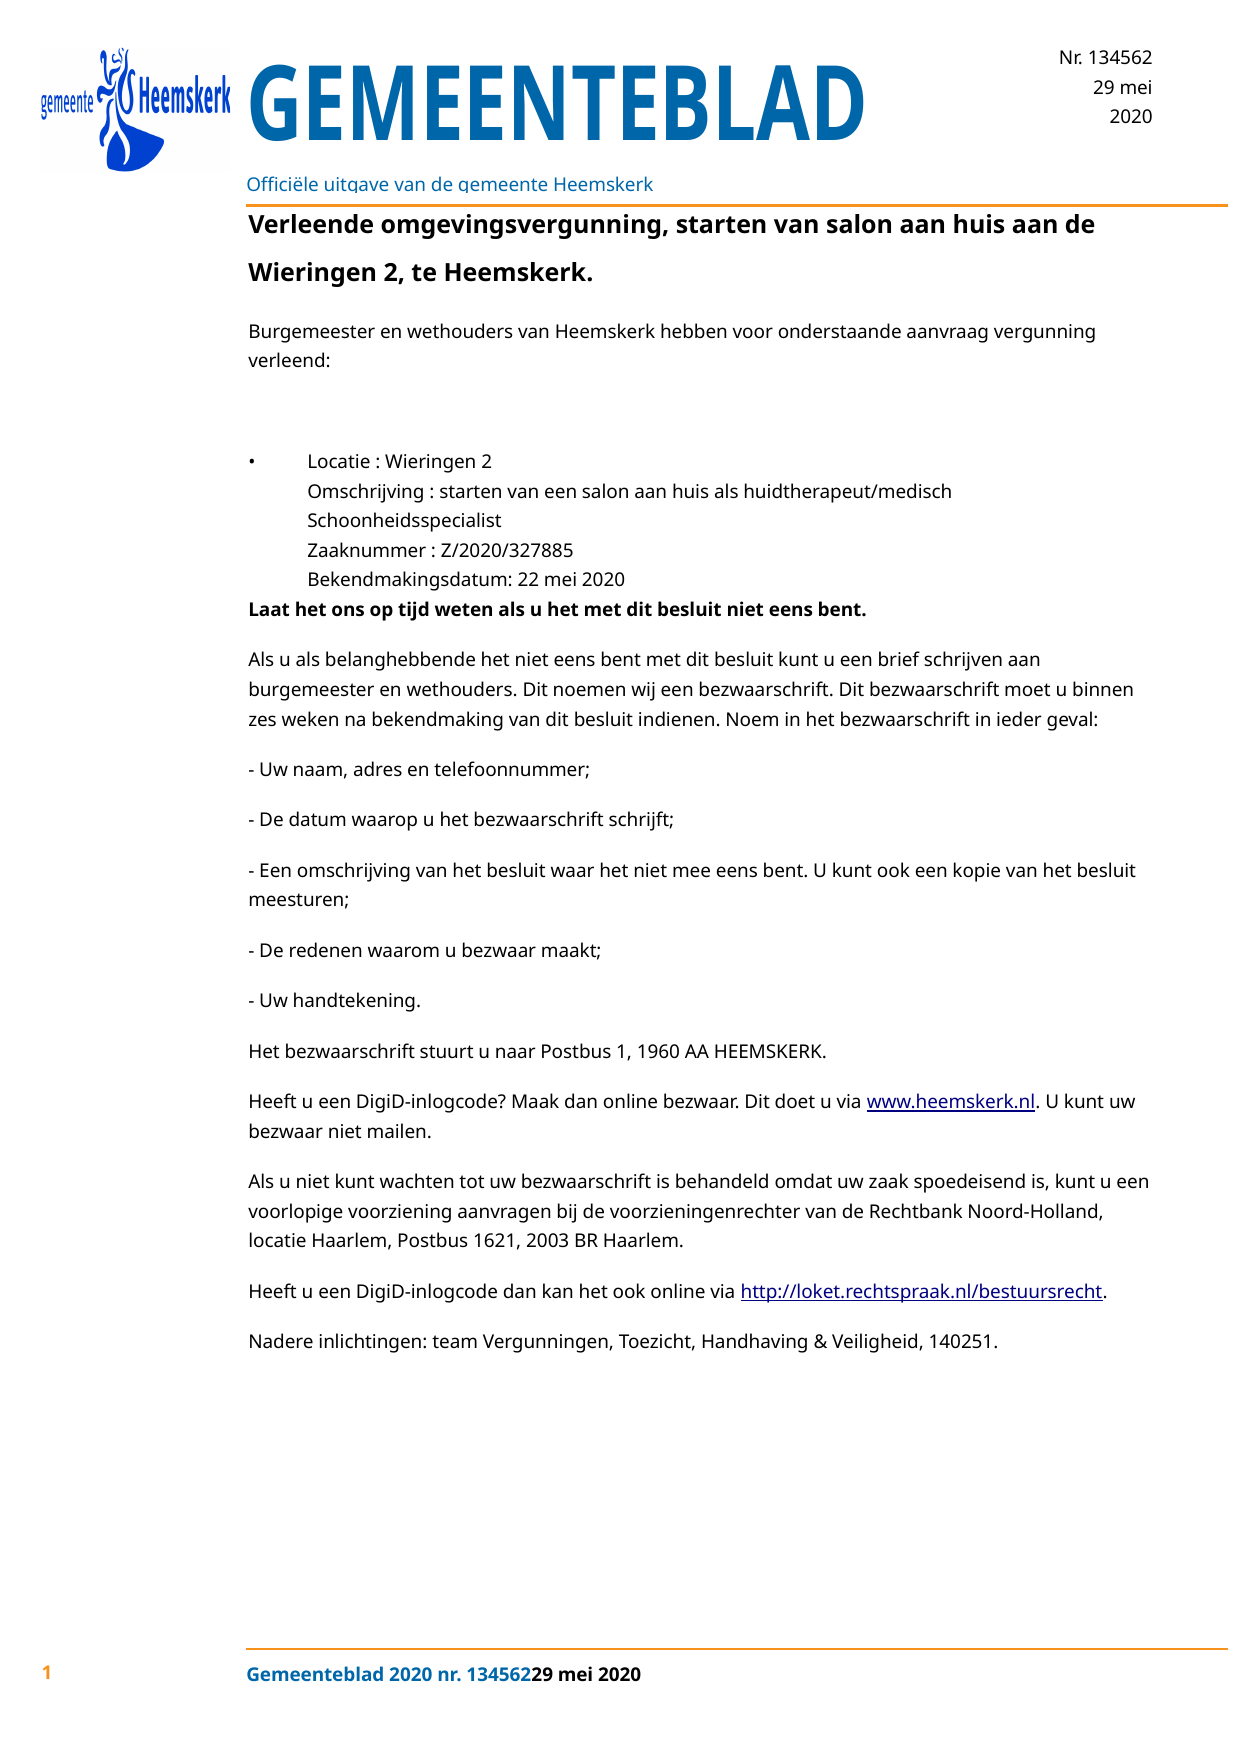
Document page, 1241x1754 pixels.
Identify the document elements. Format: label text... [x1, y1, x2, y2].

text - Uw handtekening. [248, 987, 1152, 1013]
text Als u als belanghebbende het niet eens bent met dit besluit kunt u een brief schrijven aan burgemeester en wethouders. Dit noemen wij een bezwaarschrift. Dit bezwaarschrift moet u binnen zes weken na bekendmaking van dit besluit indienen. Noem in het bezwaarschrift in ieder geval: [248, 647, 1152, 732]
text Als u niet kunt wachten tot uw bezwaarschrift is behandeld omdat uw zaak spoedeisend is, kunt u een voorlopige voorziening aanvragen bij de voorzieningenrechter van de Rechtbank Noord-Holland, locatie Haarlem, Postbus 1621, 2003 BR Haarlem. [248, 1168, 1152, 1253]
text Laat het ons op tijd weten als u het met dit besluit niet eens bent. [248, 596, 1152, 622]
list Locatie : Wieringen 2 [248, 448, 1152, 474]
list Zaaknummer : Z/2020/327885 [248, 537, 1152, 563]
text Het bezwaarschrift stuurt u naar Postbus 1, 1960 AA HEEMSKERK. [248, 1038, 1152, 1064]
text - De datum waarop u het bezwaarschrift schrijft; [248, 807, 1152, 832]
text - Een omschrijving van het besluit waar het niet mee eens bent. U kunt ook een kopie van het besluit meesturen; [248, 857, 1152, 912]
text - De redenen waarom u bezwaar maakt; [248, 937, 1152, 963]
text Burgemeester en wethouders van Heemskerk hebben voor onderstaande aanvraag vergunning verleend: [248, 318, 1152, 373]
text Verleende omgevingsvergunning, starten van salon aan huis aan de Wieringen 2, te Heemskerk. [248, 207, 1152, 288]
text - Uw naam, adres en telefoonnummer; [248, 756, 1152, 782]
list Omschrijving : starten van een salon aan huis als huidtherapeut/medisch Schoonheidsspecialist [248, 478, 1152, 533]
text Nadere inlichtingen: team Vergunningen, Toezicht, Handhaving & Veiligheid, 140251. [248, 1328, 1152, 1354]
picture [41, 47, 231, 172]
text Heeft u een DigiD-inlogcode dan kan het ook online via http://loket.rechtspraak.nl/bestuursrecht. [248, 1278, 1152, 1304]
text Heeft u een DigiD-inlogcode? Maak dan online bezwaar. Dit doet u via www.heemskerk.nl. U kunt uw bezwaar niet mailen. [248, 1088, 1152, 1144]
list Bekendmakingsdatum: 22 mei 2020 [248, 567, 1152, 592]
